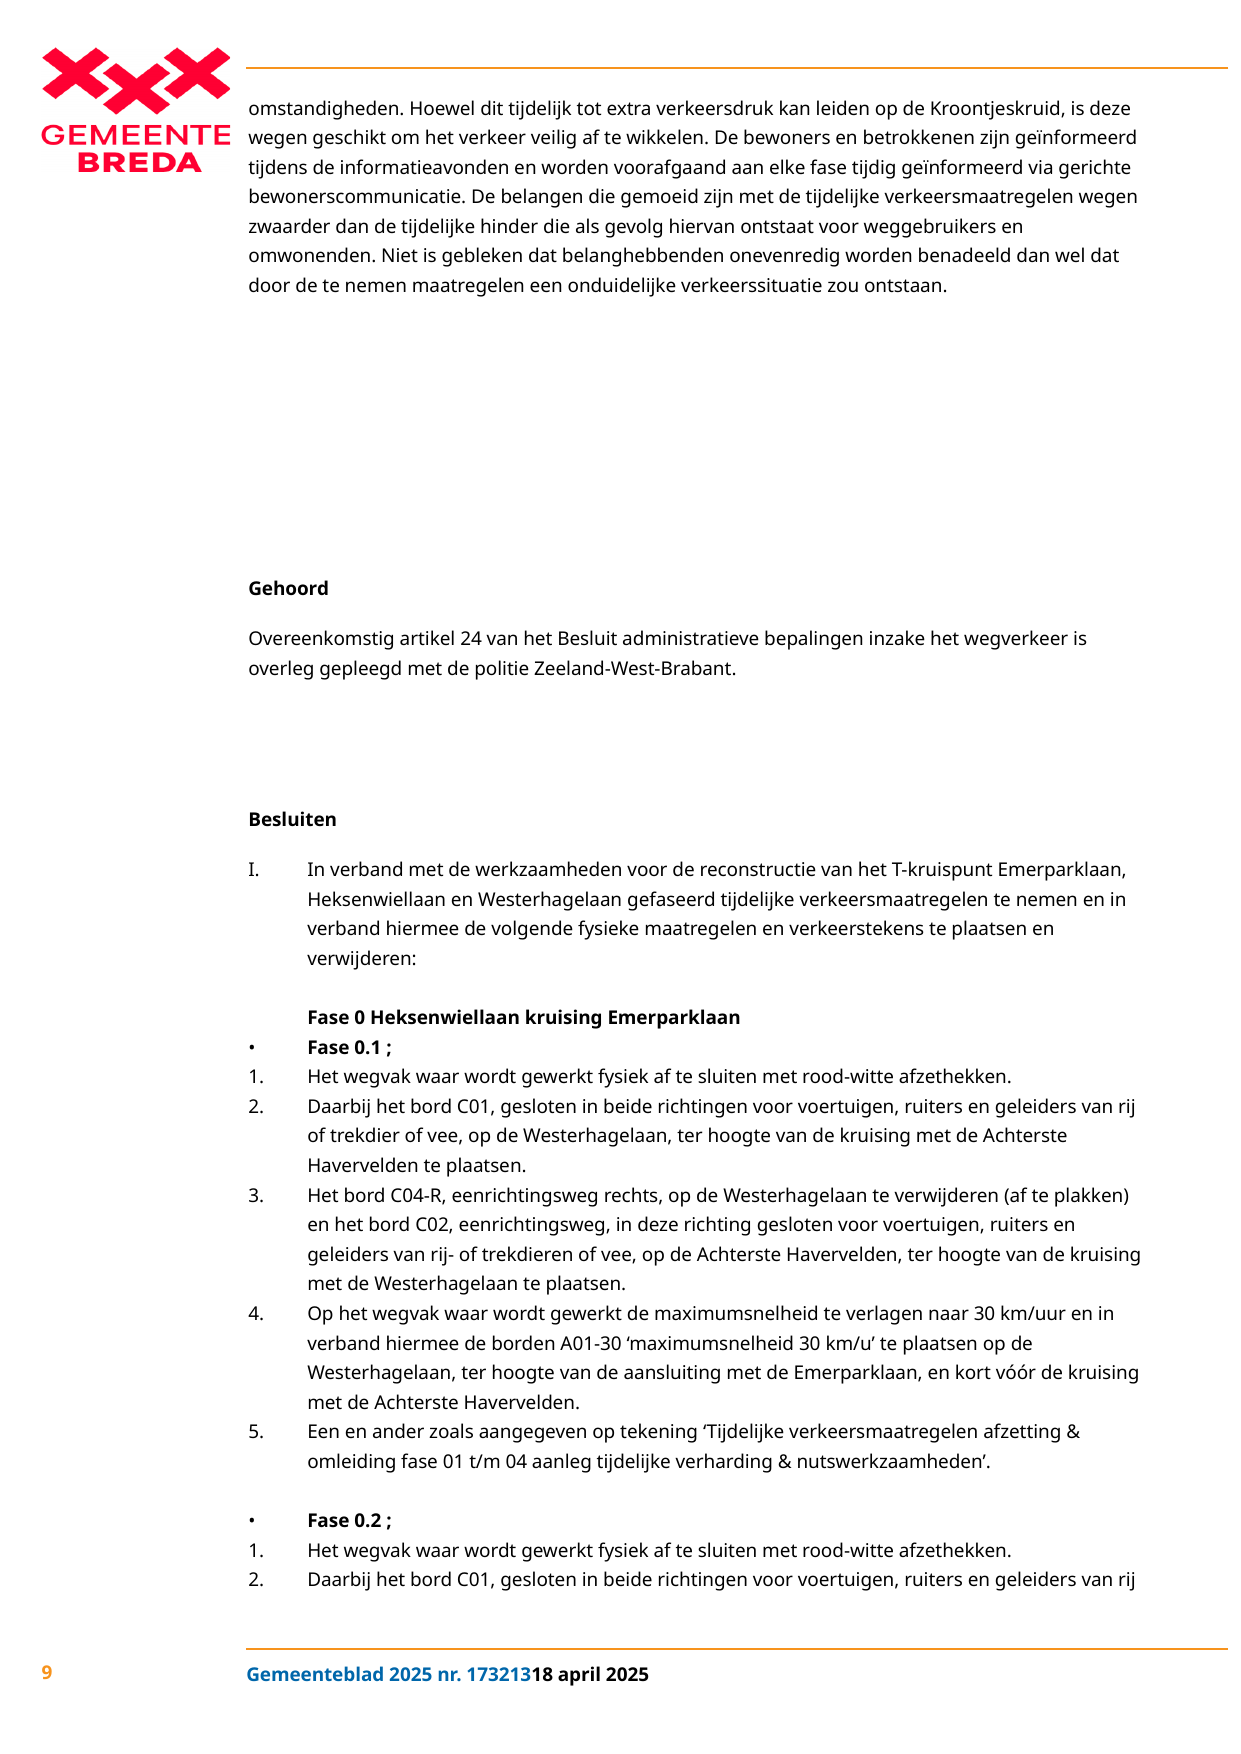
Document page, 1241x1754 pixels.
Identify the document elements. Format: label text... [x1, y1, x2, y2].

list Het bord C04-R, eenrichtingsweg rechts, op de Westerhagelaan te verwijderen (af te plakken) en het bord C02, eenrichtingsweg, in deze richting gesloten voor voertuigen, ruiters en geleiders van rij- of trekdieren of vee, op de Achterste Havervelden, ter hoogte van de kruising met de Westerhagelaan te plaatsen. [248, 1182, 1152, 1296]
list Het wegvak waar wordt gewerkt fysiek af te sluiten met rood-witte afzethekken. [248, 1537, 1152, 1563]
list Een en ander zoals aangegeven op tekening ‘Tijdelijke verkeersmaatregelen afzetting & omleiding fase 01 t/m 04 aanleg tijdelijke verharding & nutswerkzaamheden’. [248, 1418, 1152, 1474]
list Daarbij het bord C01, gesloten in beide richtingen voor voertuigen, ruiters en geleiders van rij of trekdier of vee, op de Westerhagelaan, ter hoogte van de kruising met de Achterste Havervelden te plaatsen. [248, 1093, 1152, 1178]
text omstandigheden. Hoewel dit tijdelijk tot extra verkeersdruk kan leiden op de Kroontjeskruid, is deze wegen geschikt om het verkeer veilig af te wikkelen. De bewoners en betrokkenen zijn geïnformeerd tijdens de informatieavonden en worden voorafgaand aan elke fase tijdig geïnformeerd via gerichte bewonerscommunicatie. De belangen die gemoeid zijn met de tijdelijke verkeersmaatregelen wegen zwaarder dan de tijdelijke hinder die als gevolg hiervan ontstaat voor weggebruikers en omwonenden. Niet is gebleken dat belanghebbenden onevenredig worden benadeeld dan wel dat door de te nemen maatregelen een onduidelijke verkeerssituatie zou ontstaan. [248, 95, 1152, 298]
list Op het wegvak waar wordt gewerkt de maximumsnelheid te verlagen naar 30 km/uur en in verband hiermee de borden A01-30 ‘maximumsnelheid 30 km/u’ te plaatsen op de Westerhagelaan, ter hoogte van de aansluiting met de Emerparklaan, en kort vóór de kruising met de Achterste Havervelden. [248, 1300, 1152, 1415]
list Fase 0.1 ; [248, 1034, 1152, 1060]
list Het wegvak waar wordt gewerkt fysiek af te sluiten met rood-witte afzethekken. [248, 1063, 1152, 1089]
list Daarbij het bord C01, gesloten in beide richtingen voor voertuigen, ruiters en geleiders van rij [248, 1566, 1152, 1592]
text Gehoord [248, 575, 1152, 601]
text Overeenkomstig artikel 24 van het Besluit administratieve bepalingen inzake het wegverkeer is overleg gepleegd met de politie Zeeland-West-Brabant. [248, 625, 1152, 681]
list Fase 0 Heksenwiellaan kruising Emerparklaan [248, 1004, 1152, 1030]
picture [41, 47, 231, 172]
list In verband met de werkzaamheden voor de reconstructie van het T-kruispunt Emerparklaan, Heksenwiellaan en Westerhagelaan gefaseerd tijdelijke verkeersmaatregelen te nemen en in verband hiermee de volgende fysieke maatregelen en verkeerstekens te plaatsen en verwijderen: [248, 856, 1152, 971]
text Besluiten [248, 806, 1152, 832]
list Fase 0.2 ; [248, 1507, 1152, 1533]
